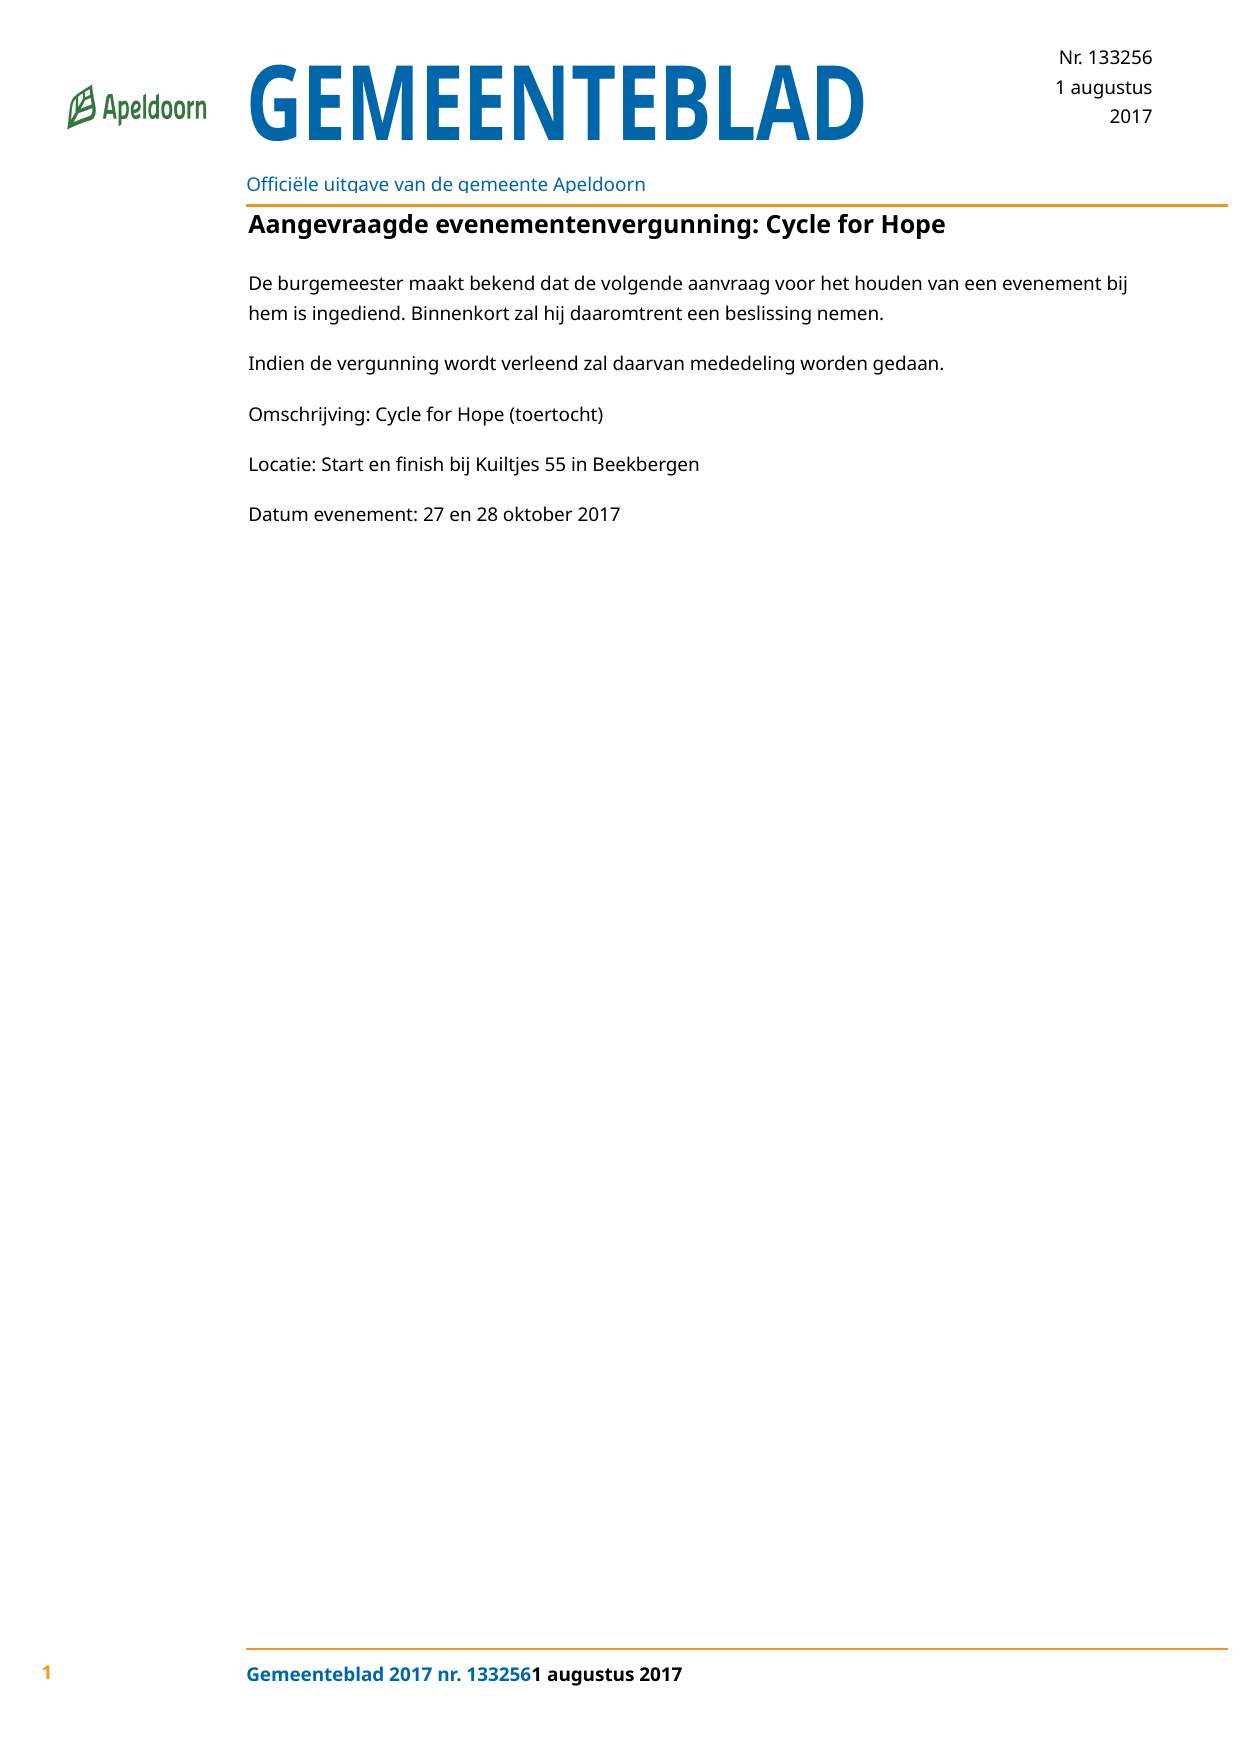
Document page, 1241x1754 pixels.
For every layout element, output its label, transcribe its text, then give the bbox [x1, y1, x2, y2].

text Indien de vergunning wordt verleend zal daarvan mededeling worden gedaan. [248, 350, 1152, 376]
text Locatie: Start en finish bij Kuiltjes 55 in Beekbergen [248, 451, 1152, 477]
text Datum evenement: 27 en 28 oktober 2017 [248, 502, 1152, 527]
text Aangevraagde evenementenvergunning: Cycle for Hope [248, 207, 1152, 241]
text De burgemeester maakt bekend dat de volgende aanvraag voor het houden van een evenement bij hem is ingediend. Binnenkort zal hij daaromtrent een beslissing nemen. [248, 270, 1152, 326]
text Omschrijving: Cycle for Hope (toertocht) [248, 401, 1152, 426]
picture [41, 47, 231, 172]
